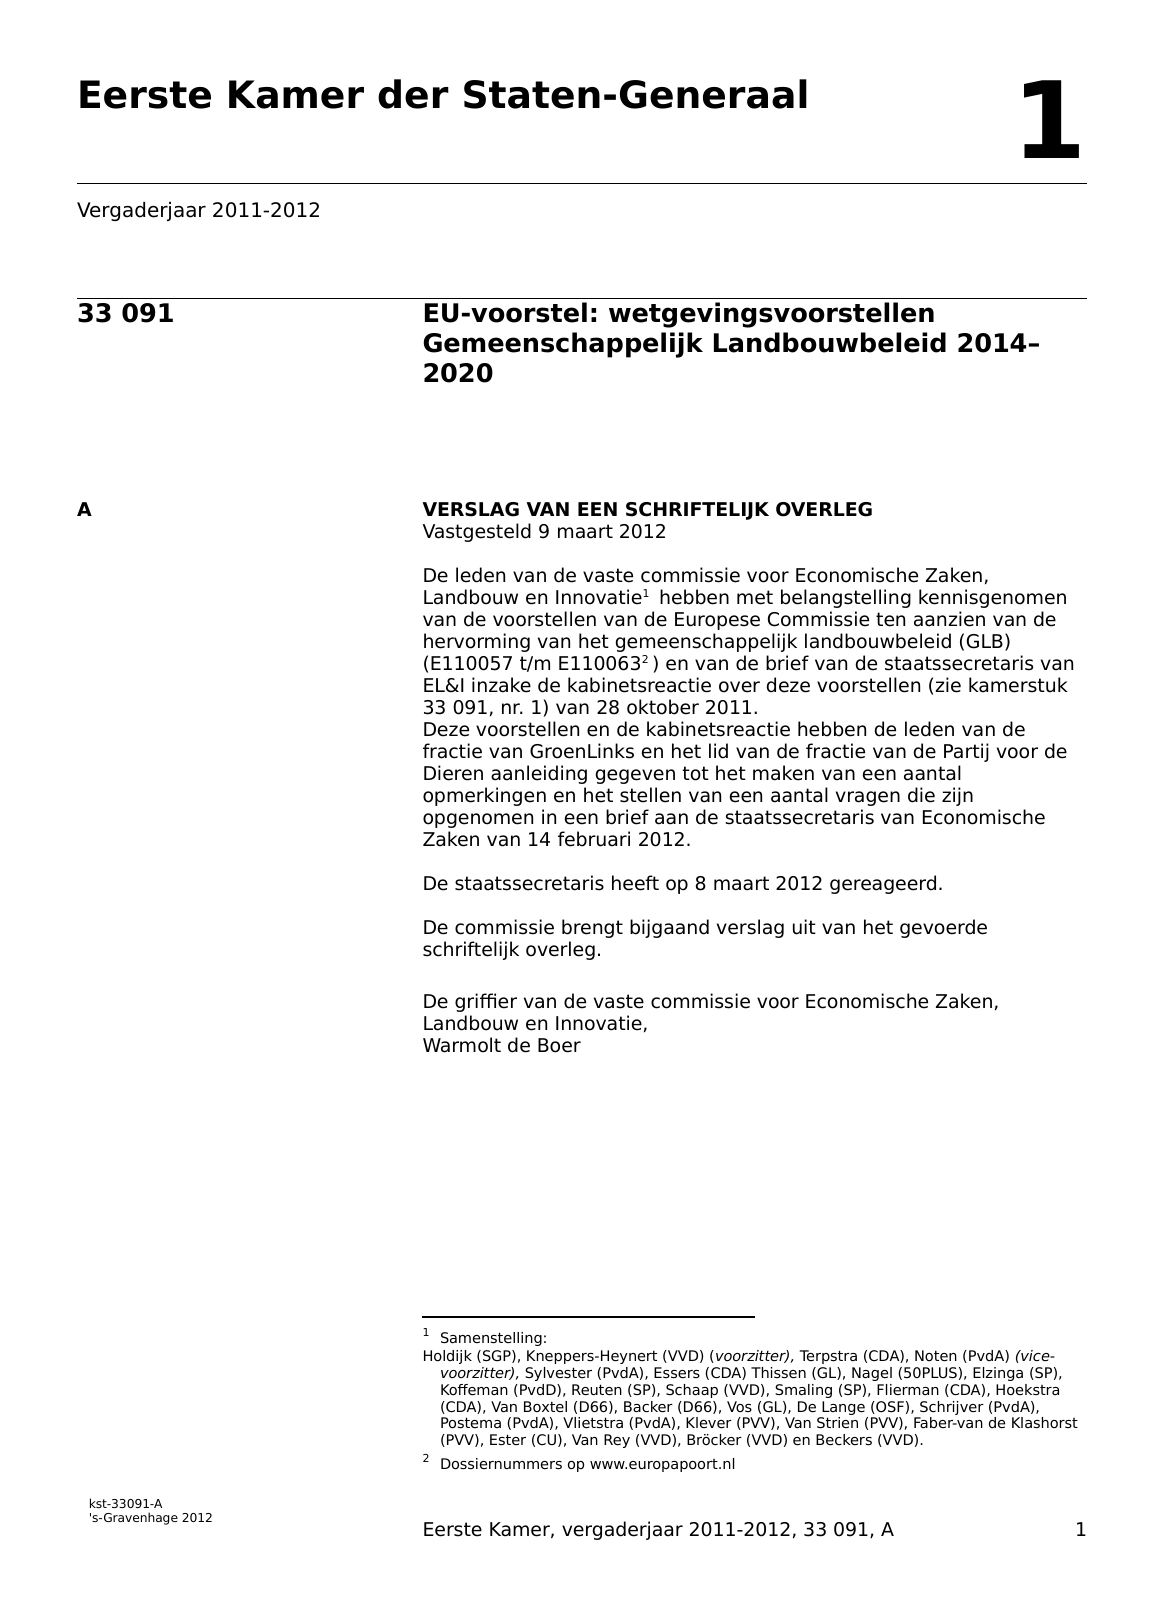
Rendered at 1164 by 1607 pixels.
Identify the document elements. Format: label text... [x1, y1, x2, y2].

text kst-33091-A [88, 1497, 323, 1511]
text De commissie brengt bijgaand verslag uit van het gevoerde schriftelijk overleg. [422, 917, 1087, 961]
table_header 1 [886, 59, 1087, 183]
text De leden van de vaste commissie voor Economische Zaken, Landbouw en Innovatie hebben met belangstelling kennisgenomen van de voorstellen van de Europese Commissie ten aanzien van de hervorming van het gemeenschappelijk landbouwbeleid (GLB) (E110057 t/m E110063) en van de brief van de staatssecretaris van EL&I inzake de kabinetsreactie over deze voorstellen (zie kamerstuk 33 091, nr. 1) van 28 oktober 2011. [422, 565, 1087, 719]
subtitle 33 091 EU-voorstel: wetgevingsvoorstellen Gemeenschappelijk Landbouwbeleid 2014–2020 [77, 299, 1087, 388]
table_header Eerste Kamer der Staten-Generaal [77, 59, 886, 183]
text Deze voorstellen en de kabinetsreactie hebben de leden van de fractie van GroenLinks en het lid van de fractie van de Partij voor de Dieren aanleiding gegeven tot het maken van een aantal opmerkingen en het stellen van een aantal vragen die zijn opgenomen in een brief aan de staatssecretaris van Economische Zaken van 14 februari 2012. [422, 719, 1087, 851]
text 's-Gravenhage 2012 [88, 1511, 323, 1525]
text De griffier van de vaste commissie voor Economische Zaken, Landbouw en Innovatie, Warmolt de Boer [422, 991, 1087, 1057]
table_cell Vergaderjaar 2011-2012 [77, 184, 1087, 298]
text Dossiernummers op www.europapoort.nl [422, 1452, 1087, 1474]
subtitle A VERSLAG VAN EEN SCHRIFTELIJK OVERLEG [77, 499, 1087, 521]
text Vastgesteld 9 maart 2012 [422, 521, 1087, 543]
text Holdijk (SGP), Kneppers-Heynert (VVD) (voorzitter), Terpstra (CDA), Noten (PvdA) (vice-voorzitter), Sylvester (PvdA), Essers (CDA) Thissen (GL), Nagel (50PLUS), Elzinga (SP), Koffeman (PvdD), Reuten (SP), Schaap (VVD), Smaling (SP), Flierman (CDA), Hoekstra (CDA), Van Boxtel (D66), Backer (D66), Vos (GL), De Lange (OSF), Schrijver (PvdA), Postema (PvdA), Vlietstra (PvdA), Klever (PVV), Van Strien (PVV), Faber-van de Klashorst (PVV), Ester (CU), Van Rey (VVD), Bröcker (VVD) en Beckers (VVD). [422, 1348, 1087, 1449]
text De staatssecretaris heeft op 8 maart 2012 gereageerd. [422, 873, 1087, 895]
text Samenstelling: [422, 1326, 1087, 1348]
